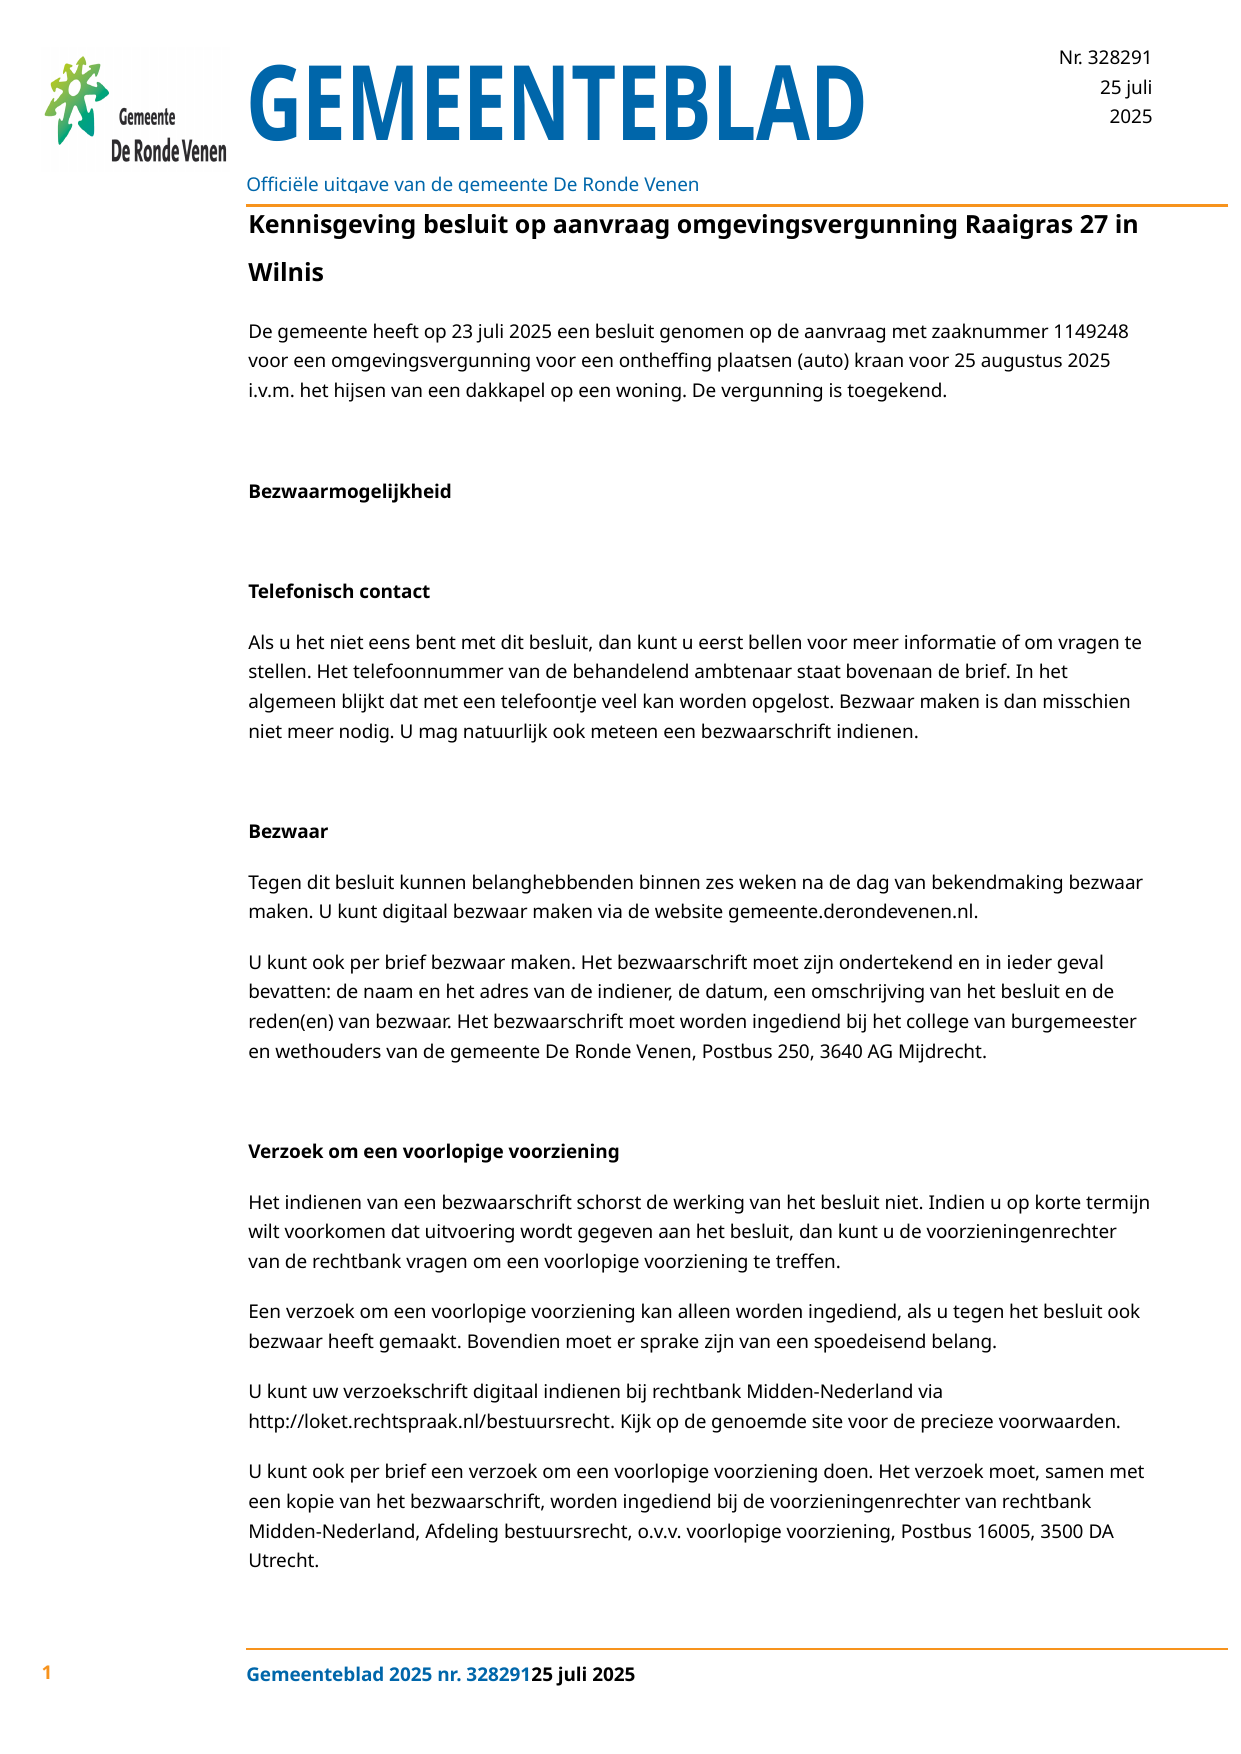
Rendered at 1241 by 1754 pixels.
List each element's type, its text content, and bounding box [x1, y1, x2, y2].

text Het indienen van een bezwaarschrift schorst de werking van het besluit niet. Indien u op korte termijn wilt voorkomen dat uitvoering wordt gegeven aan het besluit, dan kunt u de voorzieningenrechter van de rechtbank vragen om een voorlopige voorziening te treffen. [248, 1189, 1152, 1274]
text U kunt ook per brief een verzoek om een voorlopige voorziening doen. Het verzoek moet, samen met een kopie van het bezwaarschrift, worden ingediend bij de voorzieningenrechter van rechtbank Midden-Nederland, Afdeling bestuursrecht, o.v.v. voorlopige voorziening, Postbus 16005, 3500 DA Utrecht. [248, 1459, 1152, 1573]
text Kennisgeving besluit op aanvraag omgevingsvergunning Raaigras 27 in Wilnis [248, 207, 1152, 288]
text Tegen dit besluit kunnen belanghebbenden binnen zes weken na de dag van bekendmaking bezwaar maken. U kunt digitaal bezwaar maken via de website gemeente.derondevenen.nl. [248, 869, 1152, 924]
picture [41, 47, 231, 172]
text Verzoek om een voorlopige voorziening [248, 1139, 1152, 1164]
text Telefonisch contact [248, 579, 1152, 604]
text U kunt ook per brief bezwaar maken. Het bezwaarschrift moet zijn ondertekend en in ieder geval bevatten: de naam en het adres van de indiener, de datum, een omschrijving van het besluit en de reden(en) van bezwaar. Het bezwaarschrift moet worden ingediend bij het college van burgemeester en wethouders van de gemeente De Ronde Venen, Postbus 250, 3640 AG Mijdrecht. [248, 949, 1152, 1064]
text De gemeente heeft op 23 juli 2025 een besluit genomen op de aanvraag met zaaknummer 1149248 voor een omgevingsvergunning voor een ontheffing plaatsen (auto) kraan voor 25 augustus 2025 i.v.m. het hijsen van een dakkapel op een woning. De vergunning is toegekend. [248, 318, 1152, 403]
text Bezwaar [248, 819, 1152, 844]
text Een verzoek om een voorlopige voorziening kan alleen worden ingediend, als u tegen het besluit ook bezwaar heeft gemaakt. Bovendien moet er sprake zijn van een spoedeisend belang. [248, 1299, 1152, 1354]
text Bezwaarmogelijkheid [248, 478, 1152, 504]
text Als u het niet eens bent met dit besluit, dan kunt u eerst bellen voor meer informatie of om vragen te stellen. Het telefoonnummer van de behandelend ambtenaar staat bovenaan de brief. In het algemeen blijkt dat met een telefoontje veel kan worden opgelost. Bezwaar maken is dan misschien niet meer nodig. U mag natuurlijk ook meteen een bezwaarschrift indienen. [248, 629, 1152, 744]
text U kunt uw verzoekschrift digitaal indienen bij rechtbank Midden-Nederland via http://loket.rechtspraak.nl/bestuursrecht. Kijk op de genoemde site voor de precieze voorwaarden. [248, 1379, 1152, 1434]
